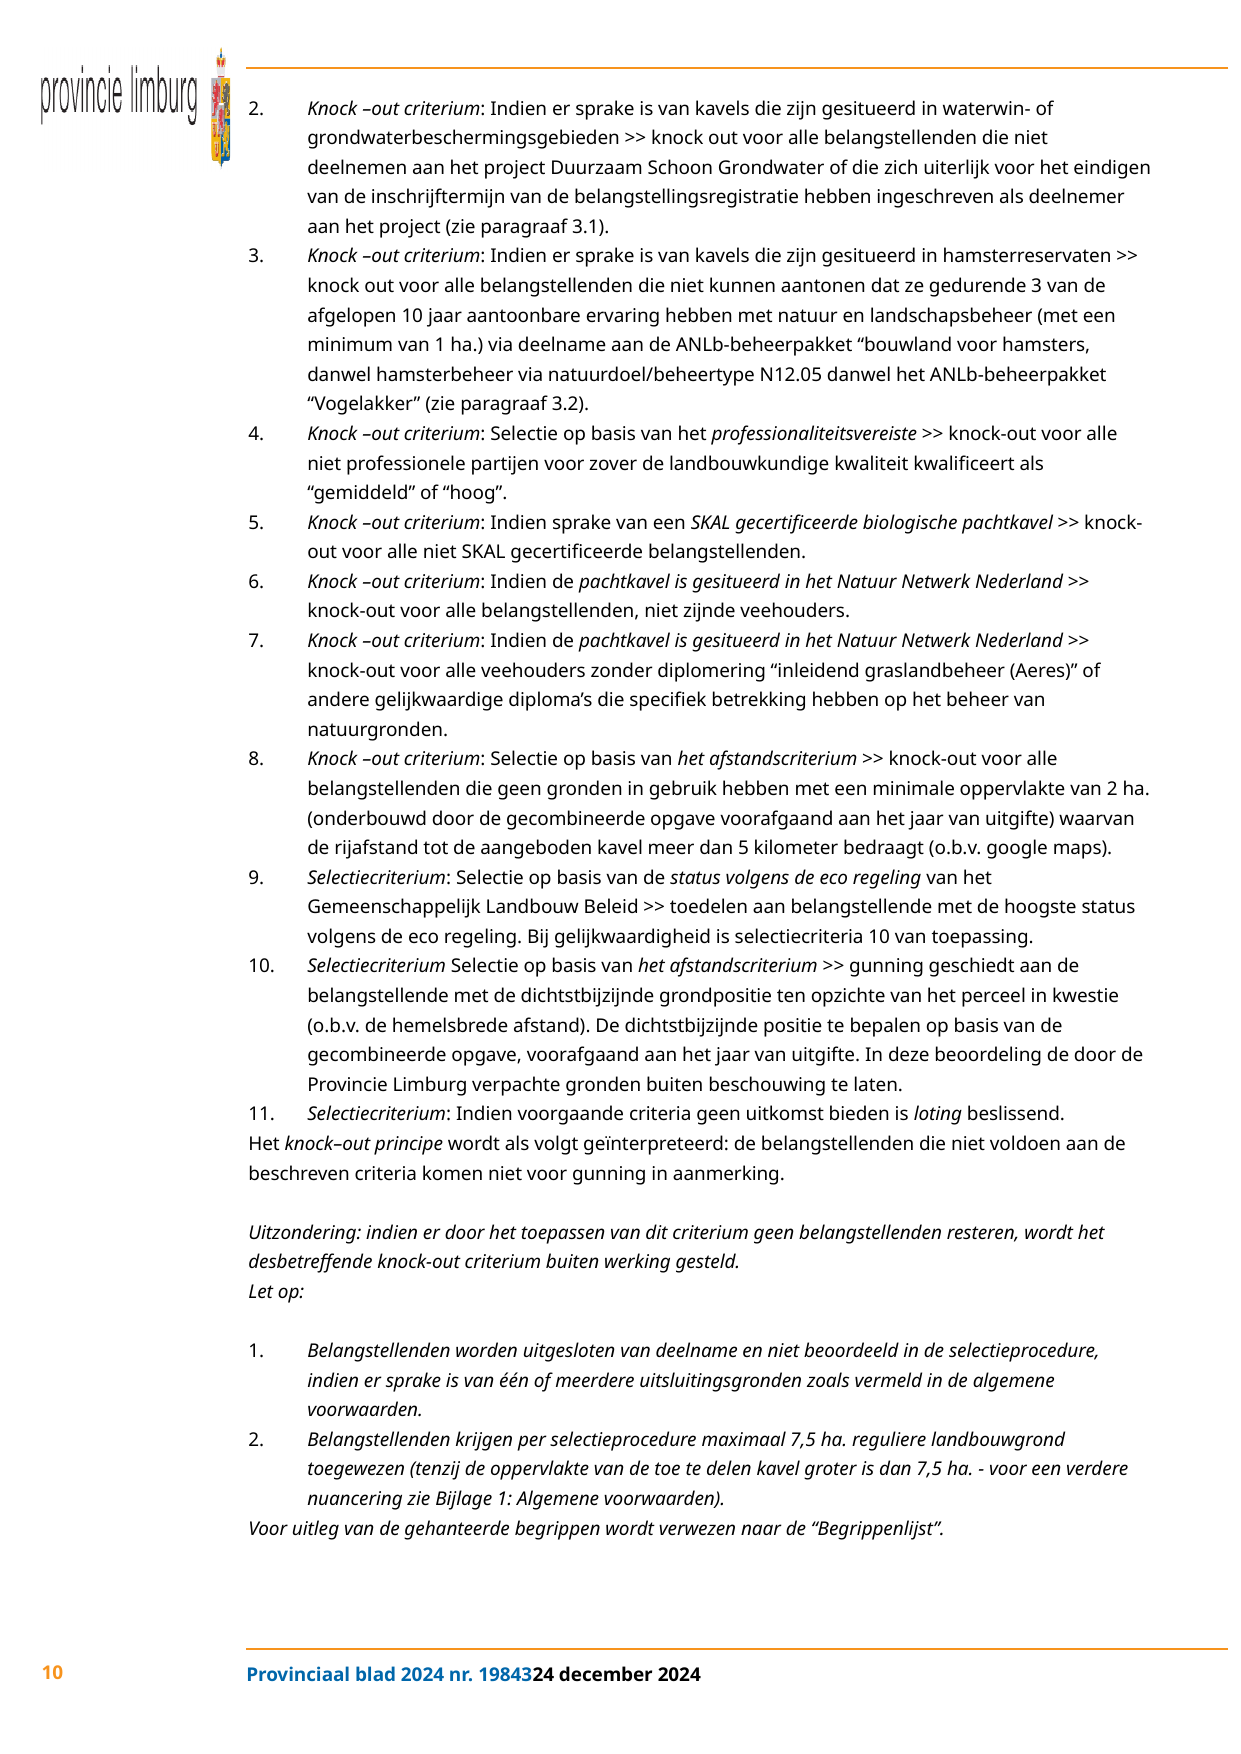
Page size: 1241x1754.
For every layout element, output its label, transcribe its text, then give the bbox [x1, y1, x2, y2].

list Selectiecriterium: Selectie op basis van de status volgens de eco regeling van het Gemeenschappelijk Landbouw Beleid >> toedelen aan belangstellende met de hoogste status volgens de eco regeling. Bij gelijkwaardigheid is selectiecriteria 10 van toepassing. [248, 864, 1152, 949]
text Het knock–out principe wordt als volgt geïnterpreteerd: de belangstellenden die niet voldoen aan de beschreven criteria komen niet voor gunning in aanmerking. [248, 1130, 1152, 1186]
text Voor uitleg van de gehanteerde begrippen wordt verwezen naar de “Begrippenlijst”. [248, 1515, 1152, 1541]
list Knock –out criterium: Selectie op basis van het professionaliteitsvereiste >> knock-out voor alle niet professionele partijen voor zover de landbouwkundige kwaliteit kwalificeert als “gemiddeld” of “hoog”. [248, 420, 1152, 505]
list Belangstellenden krijgen per selectieprocedure maximaal 7,5 ha. reguliere landbouwgrond toegewezen (tenzij de oppervlakte van de toe te delen kavel groter is dan 7,5 ha. - voor een verdere nuancering zie Bijlage 1: Algemene voorwaarden). [248, 1426, 1152, 1511]
list Knock –out criterium: Indien sprake van een SKAL gecertificeerde biologische pachtkavel >> knock-out voor alle niet SKAL gecertificeerde belangstellenden. [248, 509, 1152, 564]
list Knock –out criterium: Indien er sprake is van kavels die zijn gesitueerd in waterwin- of grondwaterbeschermingsgebieden >> knock out voor alle belangstellenden die niet deelnemen aan het project Duurzaam Schoon Grondwater of die zich uiterlijk voor het eindigen van de inschrijftermijn van de belangstellingsregistratie hebben ingeschreven als deelnemer aan het project (zie paragraaf 3.1). [248, 95, 1152, 239]
list Knock –out criterium: Selectie op basis van het afstandscriterium >> knock-out voor alle belangstellenden die geen gronden in gebruik hebben met een minimale oppervlakte van 2 ha. (onderbouwd door de gecombineerde opgave voorafgaand aan het jaar van uitgifte) waarvan de rijafstand tot de aangeboden kavel meer dan 5 kilometer bedraagt (o.b.v. google maps). [248, 746, 1152, 860]
picture [41, 47, 231, 172]
text Uitzondering: indien er door het toepassen van dit criterium geen belangstellenden resteren, wordt het desbetreffende knock-out criterium buiten werking gesteld. [248, 1219, 1152, 1274]
list Knock –out criterium: Indien de pachtkavel is gesitueerd in het Natuur Netwerk Nederland >> knock-out voor alle belangstellenden, niet zijnde veehouders. [248, 568, 1152, 623]
list Selectiecriterium Selectie op basis van het afstandscriterium >> gunning geschiedt aan de belangstellende met de dichtstbijzijnde grondpositie ten opzichte van het perceel in kwestie (o.b.v. de hemelsbrede afstand). De dichtstbijzijnde positie te bepalen op basis van de gecombineerde opgave, voorafgaand aan het jaar van uitgifte. In deze beoordeling de door de Provincie Limburg verpachte gronden buiten beschouwing te laten. [248, 953, 1152, 1097]
list Knock –out criterium: Indien de pachtkavel is gesitueerd in het Natuur Netwerk Nederland >> knock-out voor alle veehouders zonder diplomering “inleidend graslandbeheer (Aeres)” of andere gelijkwaardige diploma’s die specifiek betrekking hebben op het beheer van natuurgronden. [248, 627, 1152, 742]
list Selectiecriterium: Indien voorgaande criteria geen uitkomst bieden is loting beslissend. [248, 1101, 1152, 1126]
text Let op: [248, 1278, 1152, 1304]
list Knock –out criterium: Indien er sprake is van kavels die zijn gesitueerd in hamsterreservaten >> knock out voor alle belangstellenden die niet kunnen aantonen dat ze gedurende 3 van de afgelopen 10 jaar aantoonbare ervaring hebben met natuur en landschapsbeheer (met een minimum van 1 ha.) via deelname aan de ANLb-beheerpakket “bouwland voor hamsters, danwel hamsterbeheer via natuurdoel/beheertype N12.05 danwel het ANLb-beheerpakket “Vogelakker” (zie paragraaf 3.2). [248, 243, 1152, 416]
list Belangstellenden worden uitgesloten van deelname en niet beoordeeld in de selectieprocedure, indien er sprake is van één of meerdere uitsluitingsgronden zoals vermeld in de algemene voorwaarden. [248, 1337, 1152, 1422]
